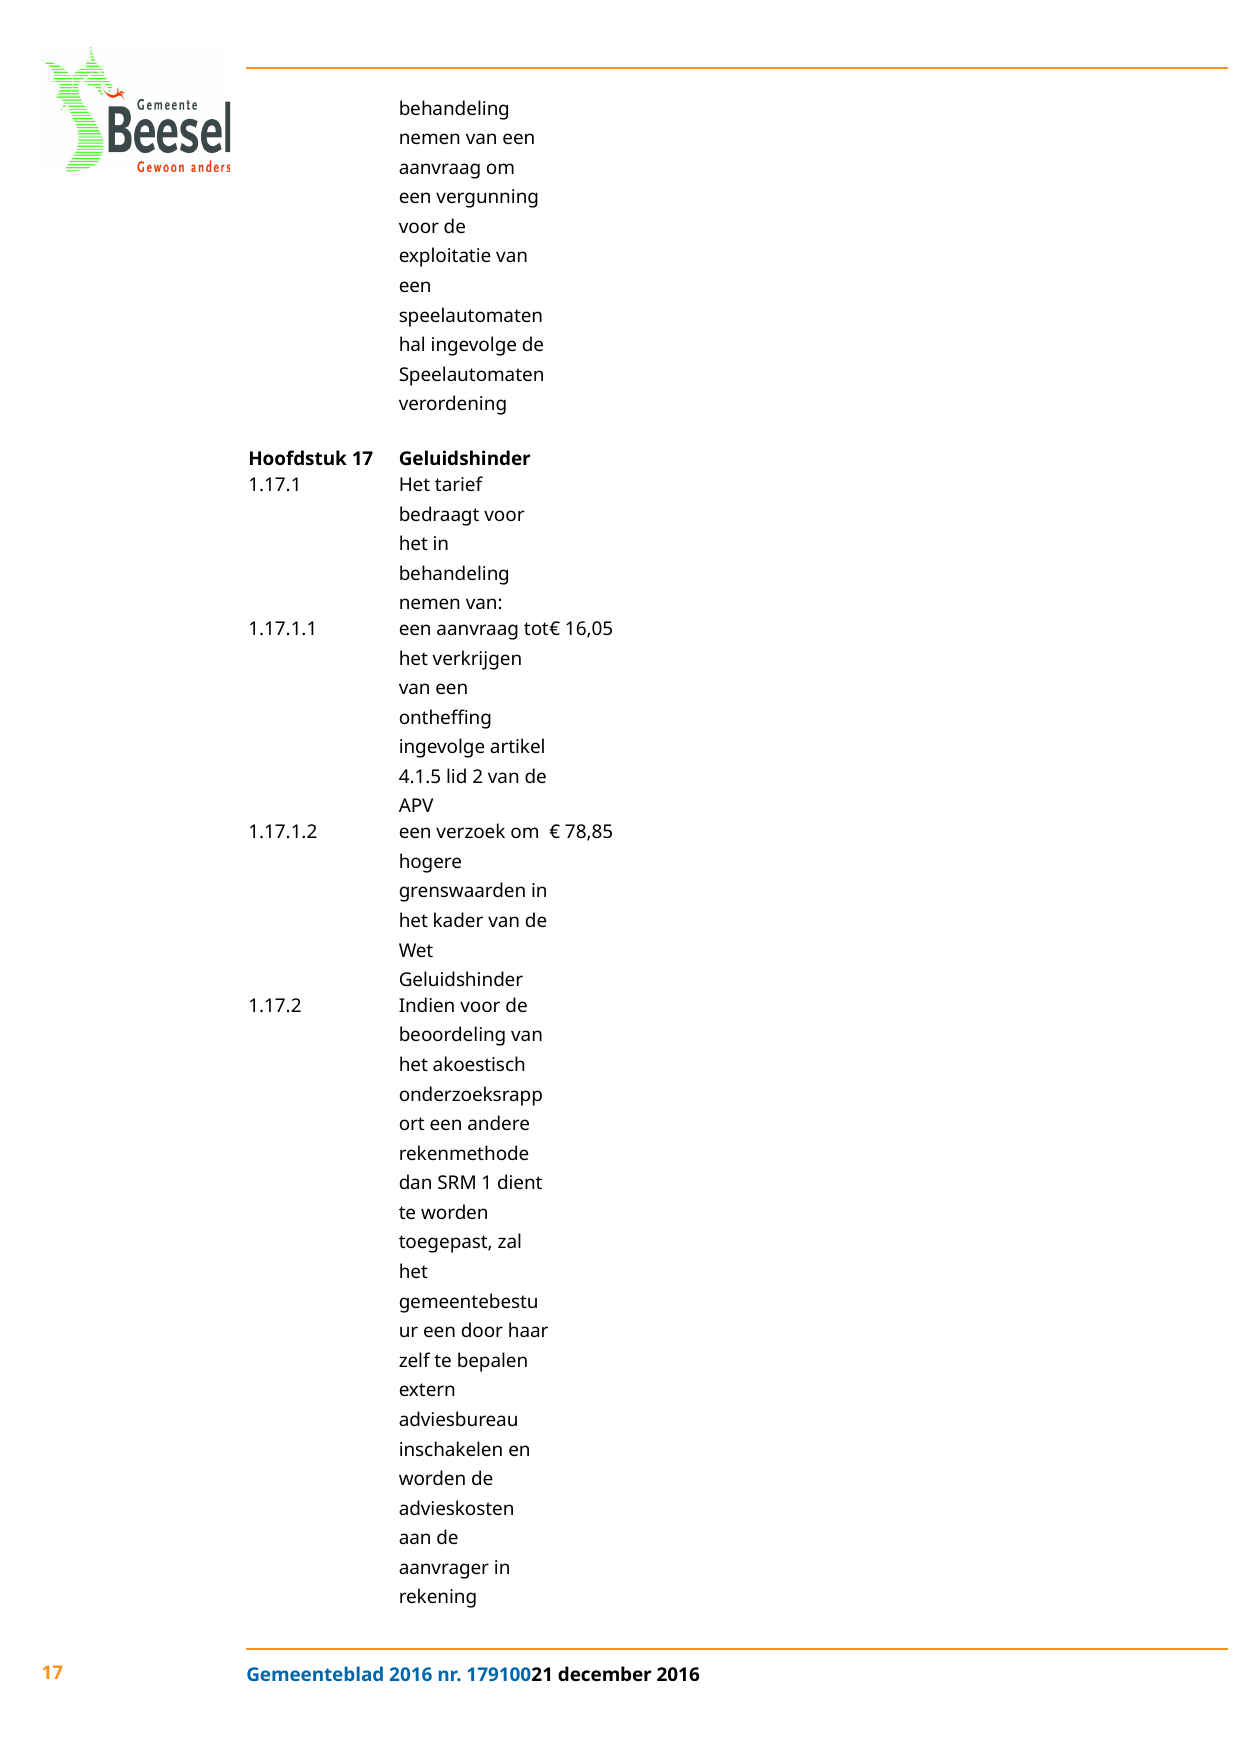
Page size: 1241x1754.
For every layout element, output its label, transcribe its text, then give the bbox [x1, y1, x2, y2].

table_cell 1.17.1 [248, 471, 398, 615]
table_cell [549, 95, 700, 416]
table_cell € 78,85 [549, 819, 700, 992]
table_cell Het tarief bedraagt voor het in behandeling nemen van: [399, 471, 549, 615]
table_cell [549, 992, 700, 1609]
table_header Hoofdstuk 17 [248, 445, 398, 471]
table_cell een verzoek om hogere grenswaarden in het kader van de Wet Geluidshinder [399, 819, 549, 992]
table_cell € 16,05 [549, 615, 700, 818]
table_cell 1.17.2 [248, 992, 398, 1609]
table_cell 1.17.1.1 [248, 615, 398, 818]
table_cell 1.17.1.2 [248, 819, 398, 992]
table_cell [248, 95, 398, 416]
table_cell [248, 416, 398, 442]
table_cell Indien voor de beoordeling van het akoestisch onderzoeksrapport een andere rekenmethode dan SRM 1 dient te worden toegepast, zal het gemeentebestuur een door haar zelf te bepalen extern adviesbureau inschakelen en worden de advieskosten aan de aanvrager in rekening [399, 992, 549, 1609]
table_cell [549, 471, 700, 615]
table_cell behandeling nemen van een aanvraag om een vergunning voor de exploitatie van een speelautomatenhal ingevolge de Speelautomatenverordening [399, 95, 549, 416]
table_cell een aanvraag tot het verkrijgen van een ontheffing ingevolge artikel 4.1.5 lid 2 van de APV [399, 615, 549, 818]
table_cell [549, 416, 700, 442]
picture [41, 47, 231, 172]
table_header [549, 445, 700, 471]
table_cell [399, 416, 549, 442]
table_header Geluidshinder [399, 445, 549, 471]
